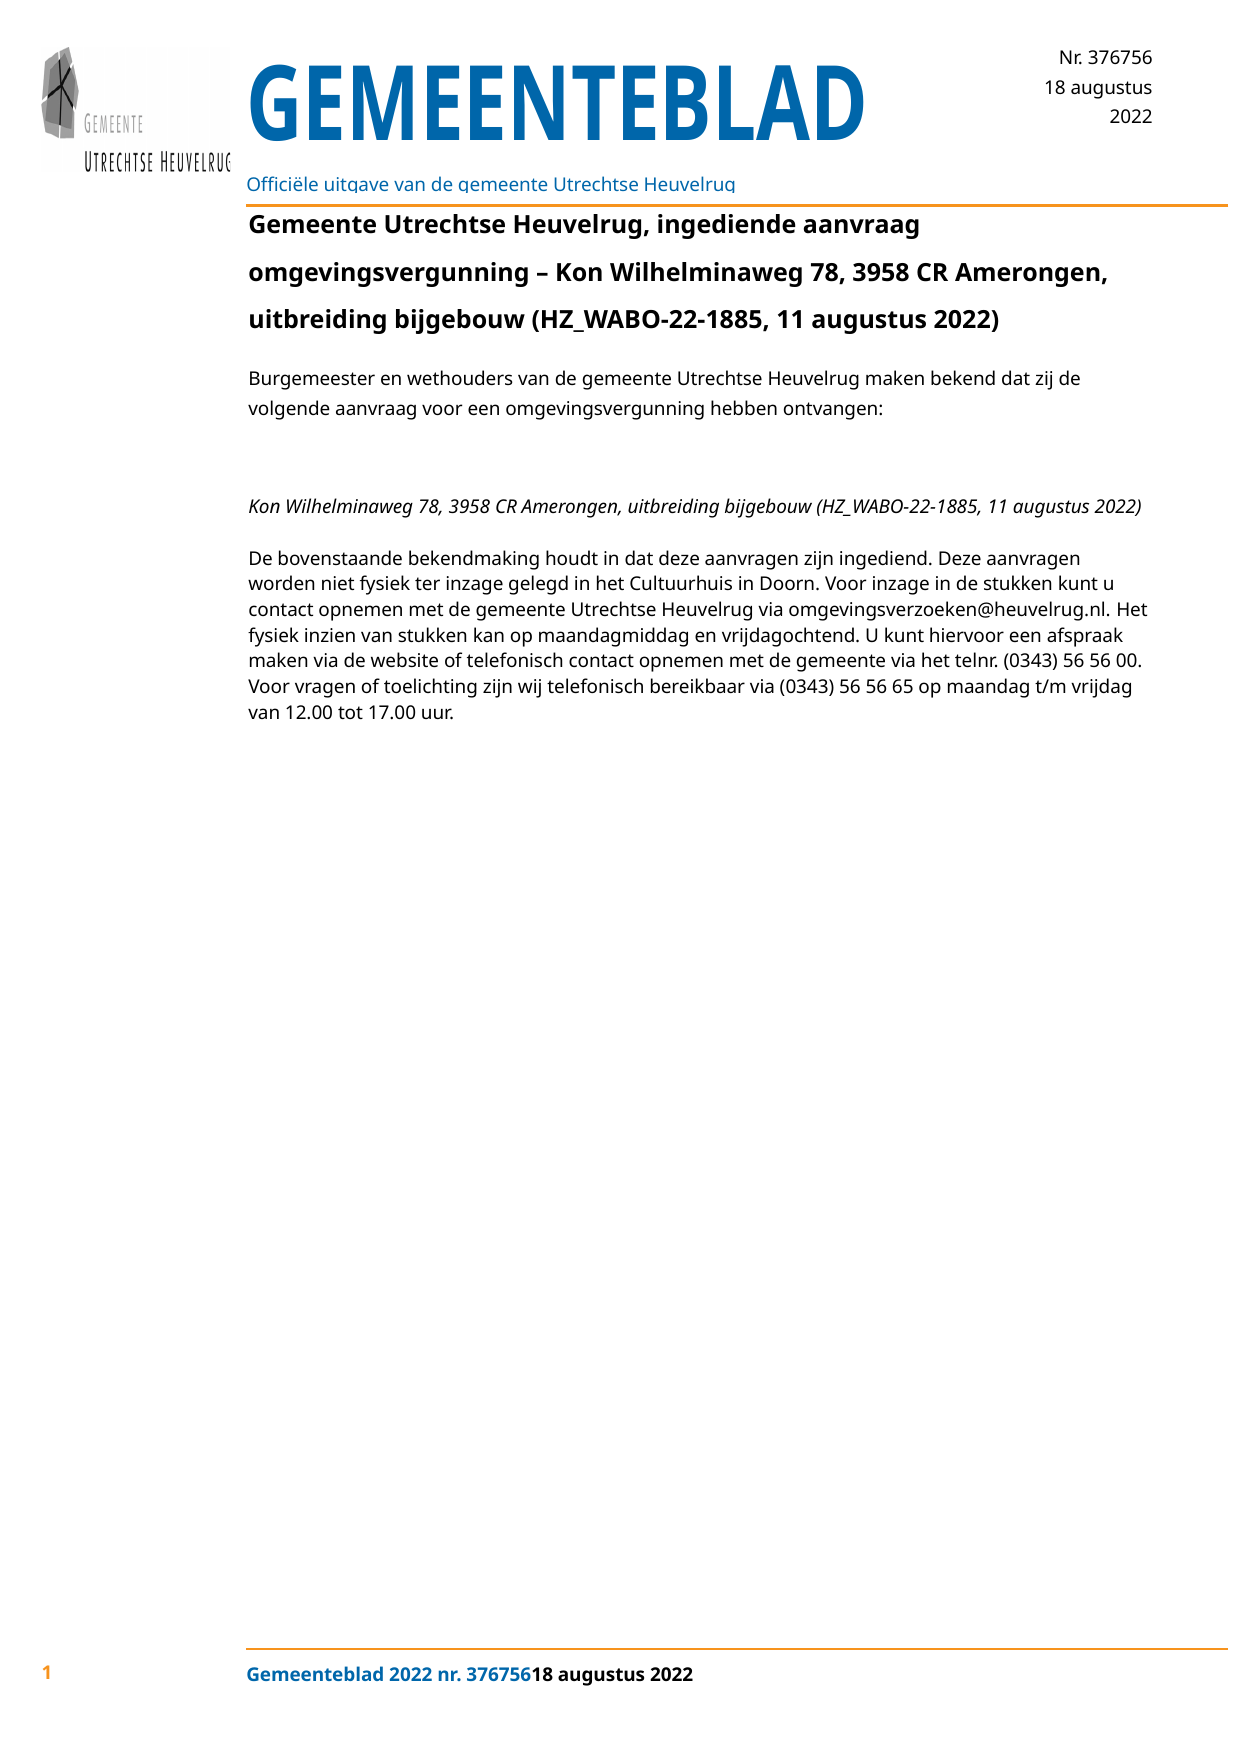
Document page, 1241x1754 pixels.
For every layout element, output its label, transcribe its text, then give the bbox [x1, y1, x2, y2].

text Gemeente Utrechtse Heuvelrug, ingediende aanvraag omgevingsvergunning – Kon Wilhelminaweg 78, 3958 CR Amerongen, uitbreiding bijgebouw (HZ_WABO-22-1885, 11 augustus 2022) [248, 207, 1152, 336]
text De bovenstaande bekendmaking houdt in dat deze aanvragen zijn ingediend. Deze aanvragen worden niet fysiek ter inzage gelegd in het Cultuurhuis in Doorn. Voor inzage in de stukken kunt u contact opnemen met de gemeente Utrechtse Heuvelrug via omgevingsverzoeken@heuvelrug.nl. Het fysiek inzien van stukken kan op maandagmiddag en vrijdagochtend. U kunt hiervoor een afspraak maken via de website of telefonisch contact opnemen met de gemeente via het telnr. (0343) 56 56 00. Voor vragen of toelichting zijn wij telefonisch bereikbaar via (0343) 56 56 65 op maandag t/m vrijdag van 12.00 tot 17.00 uur. [248, 545, 1152, 725]
text Kon Wilhelminaweg 78, 3958 CR Amerongen, uitbreiding bijgebouw (HZ_WABO-22-1885, 11 augustus 2022) [248, 493, 1152, 519]
picture [41, 47, 231, 172]
text Burgemeester en wethouders van de gemeente Utrechtse Heuvelrug maken bekend dat zij de volgende aanvraag voor een omgevingsvergunning hebben ontvangen: [248, 366, 1152, 421]
